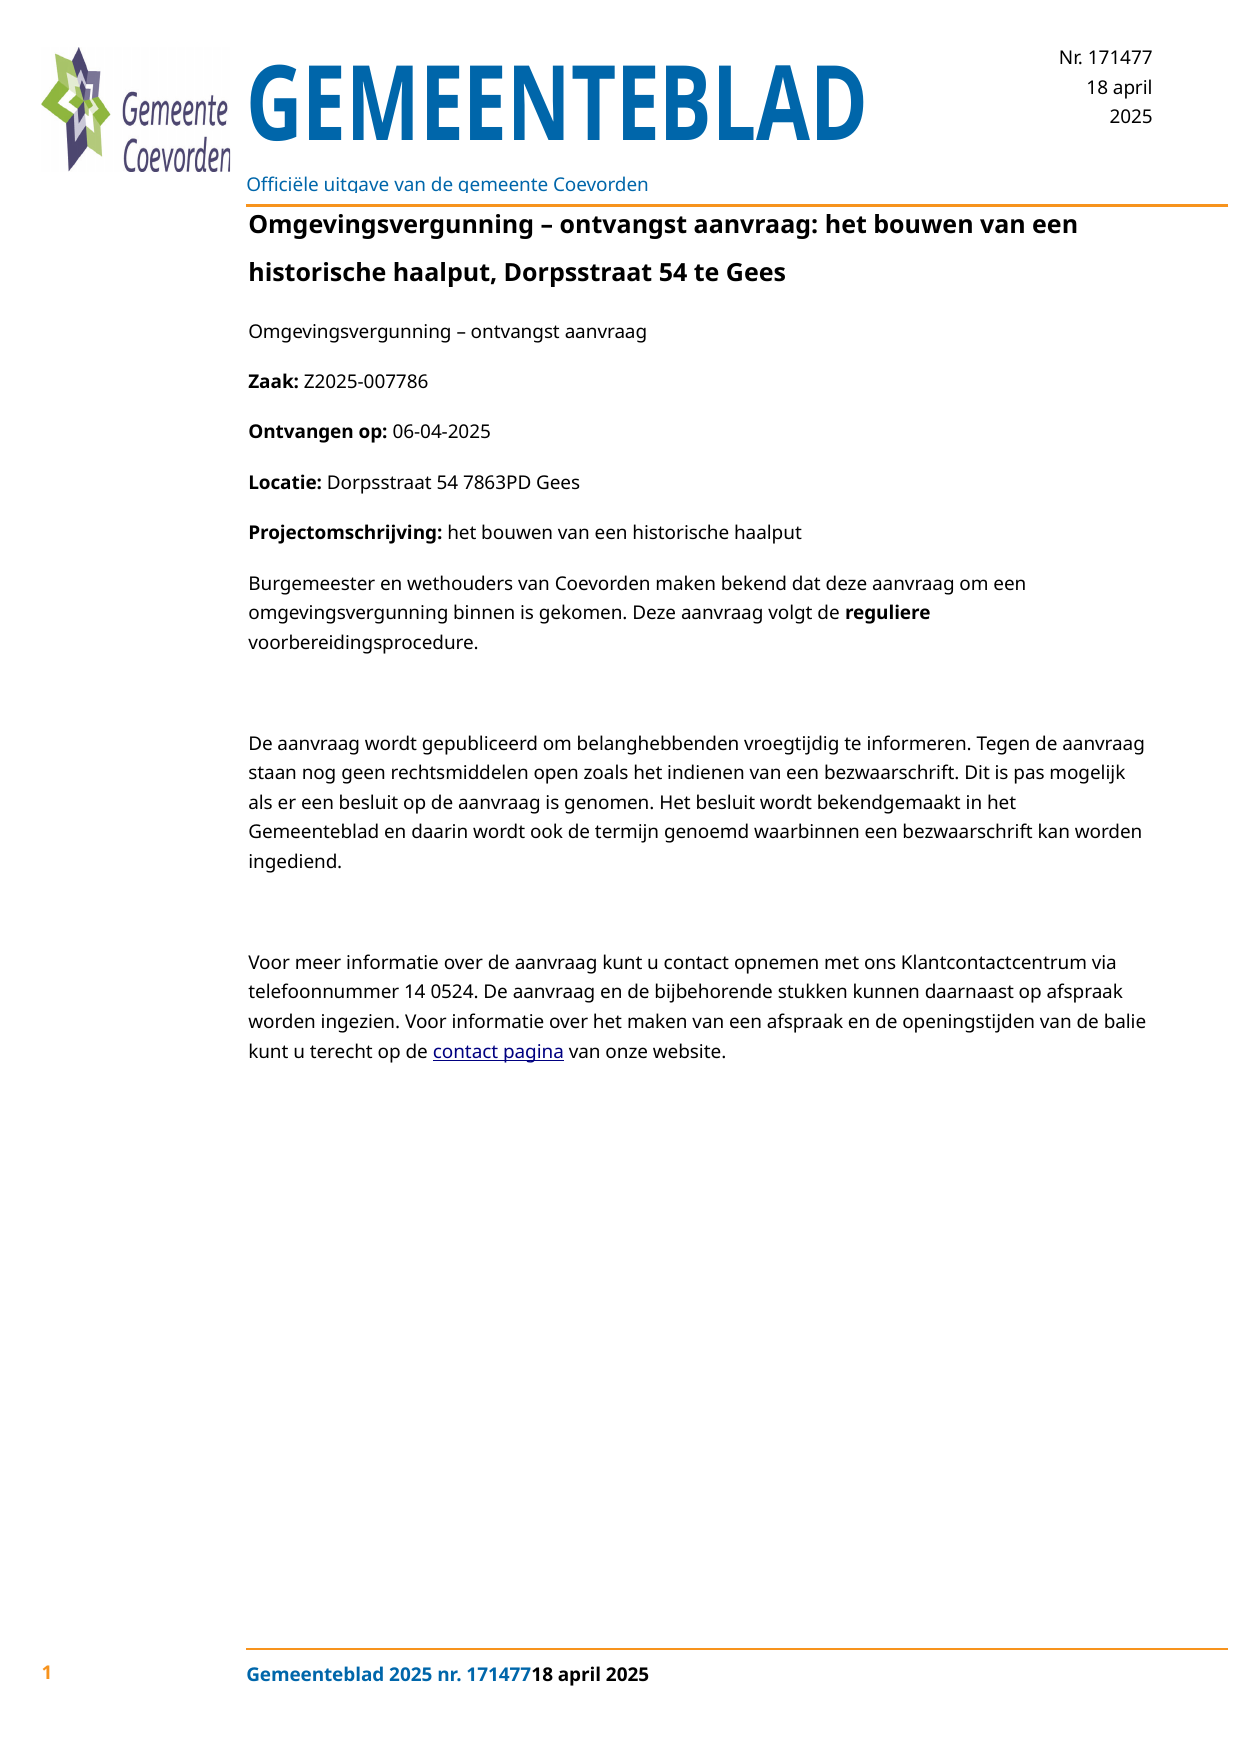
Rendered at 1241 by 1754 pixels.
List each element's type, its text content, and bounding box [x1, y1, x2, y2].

text De aanvraag wordt gepubliceerd om belanghebbenden vroegtijdig te informeren. Tegen de aanvraag staan nog geen rechtsmiddelen open zoals het indienen van een bezwaarschrift. Dit is pas mogelijk als er een besluit op de aanvraag is genomen. Het besluit wordt bekendgemaakt in het Gemeenteblad en daarin wordt ook de termijn genoemd waarbinnen een bezwaarschrift kan worden ingediend. [248, 730, 1152, 874]
text Omgevingsvergunning – ontvangst aanvraag [248, 318, 1152, 344]
text Ontvangen op: 06-04-2025 [248, 419, 1152, 444]
text Zaak: Z2025-007786 [248, 368, 1152, 394]
text Burgemeester en wethouders van Coevorden maken bekend dat deze aanvraag om een omgevingsvergunning binnen is gekomen. Deze aanvraag volgt de reguliere voorbereidingsprocedure. [248, 570, 1152, 655]
picture [41, 47, 231, 172]
text Omgevingsvergunning – ontvangst aanvraag: het bouwen van een historische haalput, Dorpsstraat 54 te Gees [248, 207, 1152, 288]
text Locatie: Dorpsstraat 54 7863PD Gees [248, 469, 1152, 495]
text Projectomschrijving: het bouwen van een historische haalput [248, 519, 1152, 545]
text Voor meer informatie over de aanvraag kunt u contact opnemen met ons Klantcontactcentrum via telefoonnummer 14 0524. De aanvraag en de bijbehorende stukken kunnen daarnaast op afspraak worden ingezien. Voor informatie over het maken van een afspraak en de openingstijden van de balie kunt u terecht op de contact pagina van onze website. [248, 949, 1152, 1064]
